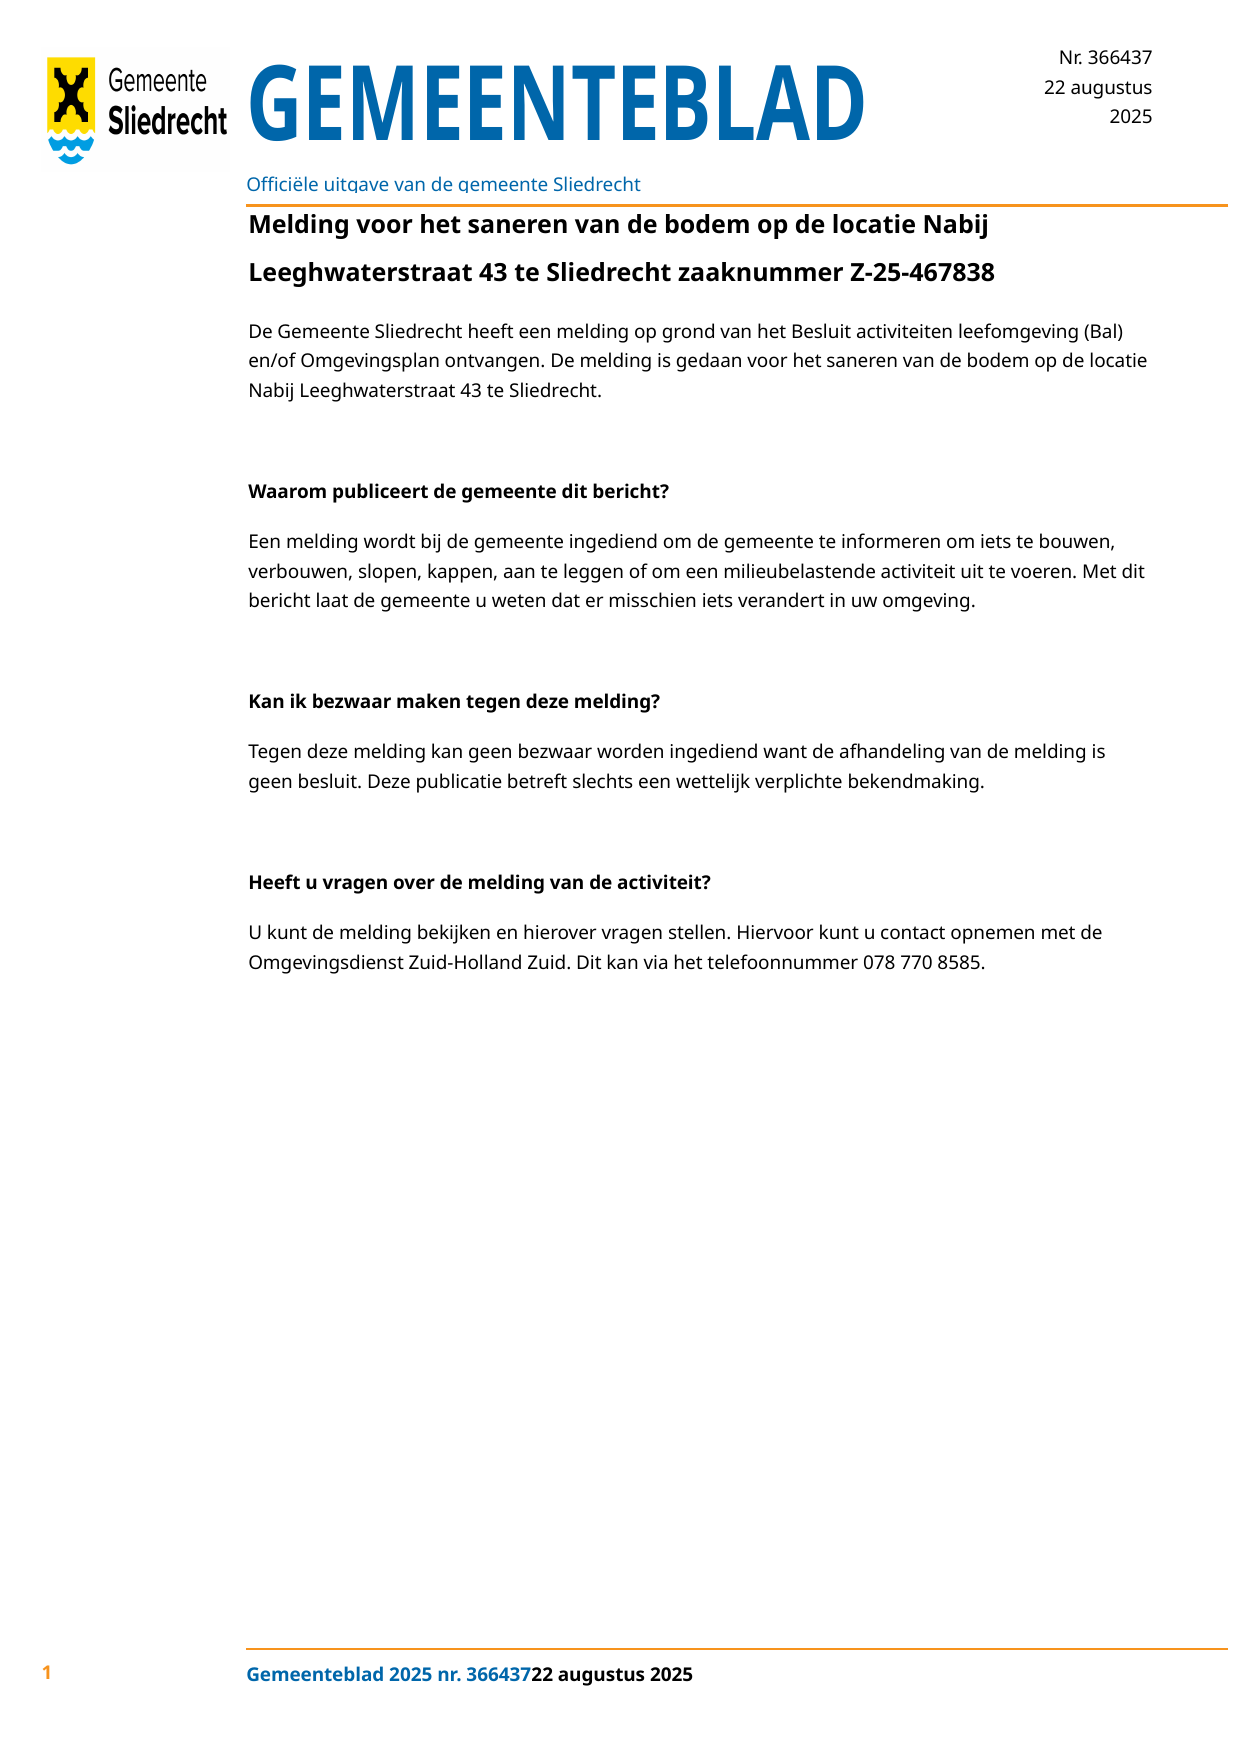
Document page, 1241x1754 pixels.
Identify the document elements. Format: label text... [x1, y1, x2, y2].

text U kunt de melding bekijken en hierover vragen stellen. Hiervoor kunt u contact opnemen met de Omgevingsdienst Zuid-Holland Zuid. Dit kan via het telefoonnummer 078 770 8585. [248, 919, 1152, 975]
text Melding voor het saneren van de bodem op de locatie Nabij Leeghwaterstraat 43 te Sliedrecht zaaknummer Z-25-467838 [248, 207, 1152, 288]
text Waarom publiceert de gemeente dit bericht? [248, 478, 1152, 504]
text Een melding wordt bij de gemeente ingediend om de gemeente te informeren om iets te bouwen, verbouwen, slopen, kappen, aan te leggen of om een milieubelastende activiteit uit te voeren. Met dit bericht laat de gemeente u weten dat er misschien iets verandert in uw omgeving. [248, 528, 1152, 613]
text De Gemeente Sliedrecht heeft een melding op grond van het Besluit activiteiten leefomgeving (Bal) en/of Omgevingsplan ontvangen. De melding is gedaan voor het saneren van de bodem op de locatie Nabij Leeghwaterstraat 43 te Sliedrecht. [248, 318, 1152, 403]
text Tegen deze melding kan geen bezwaar worden ingediend want de afhandeling van de melding is geen besluit. Deze publicatie betreft slechts een wettelijk verplichte bekendmaking. [248, 739, 1152, 794]
picture [41, 47, 231, 172]
text Kan ik bezwaar maken tegen deze melding? [248, 688, 1152, 714]
text Heeft u vragen over de melding van de activiteit? [248, 869, 1152, 895]
